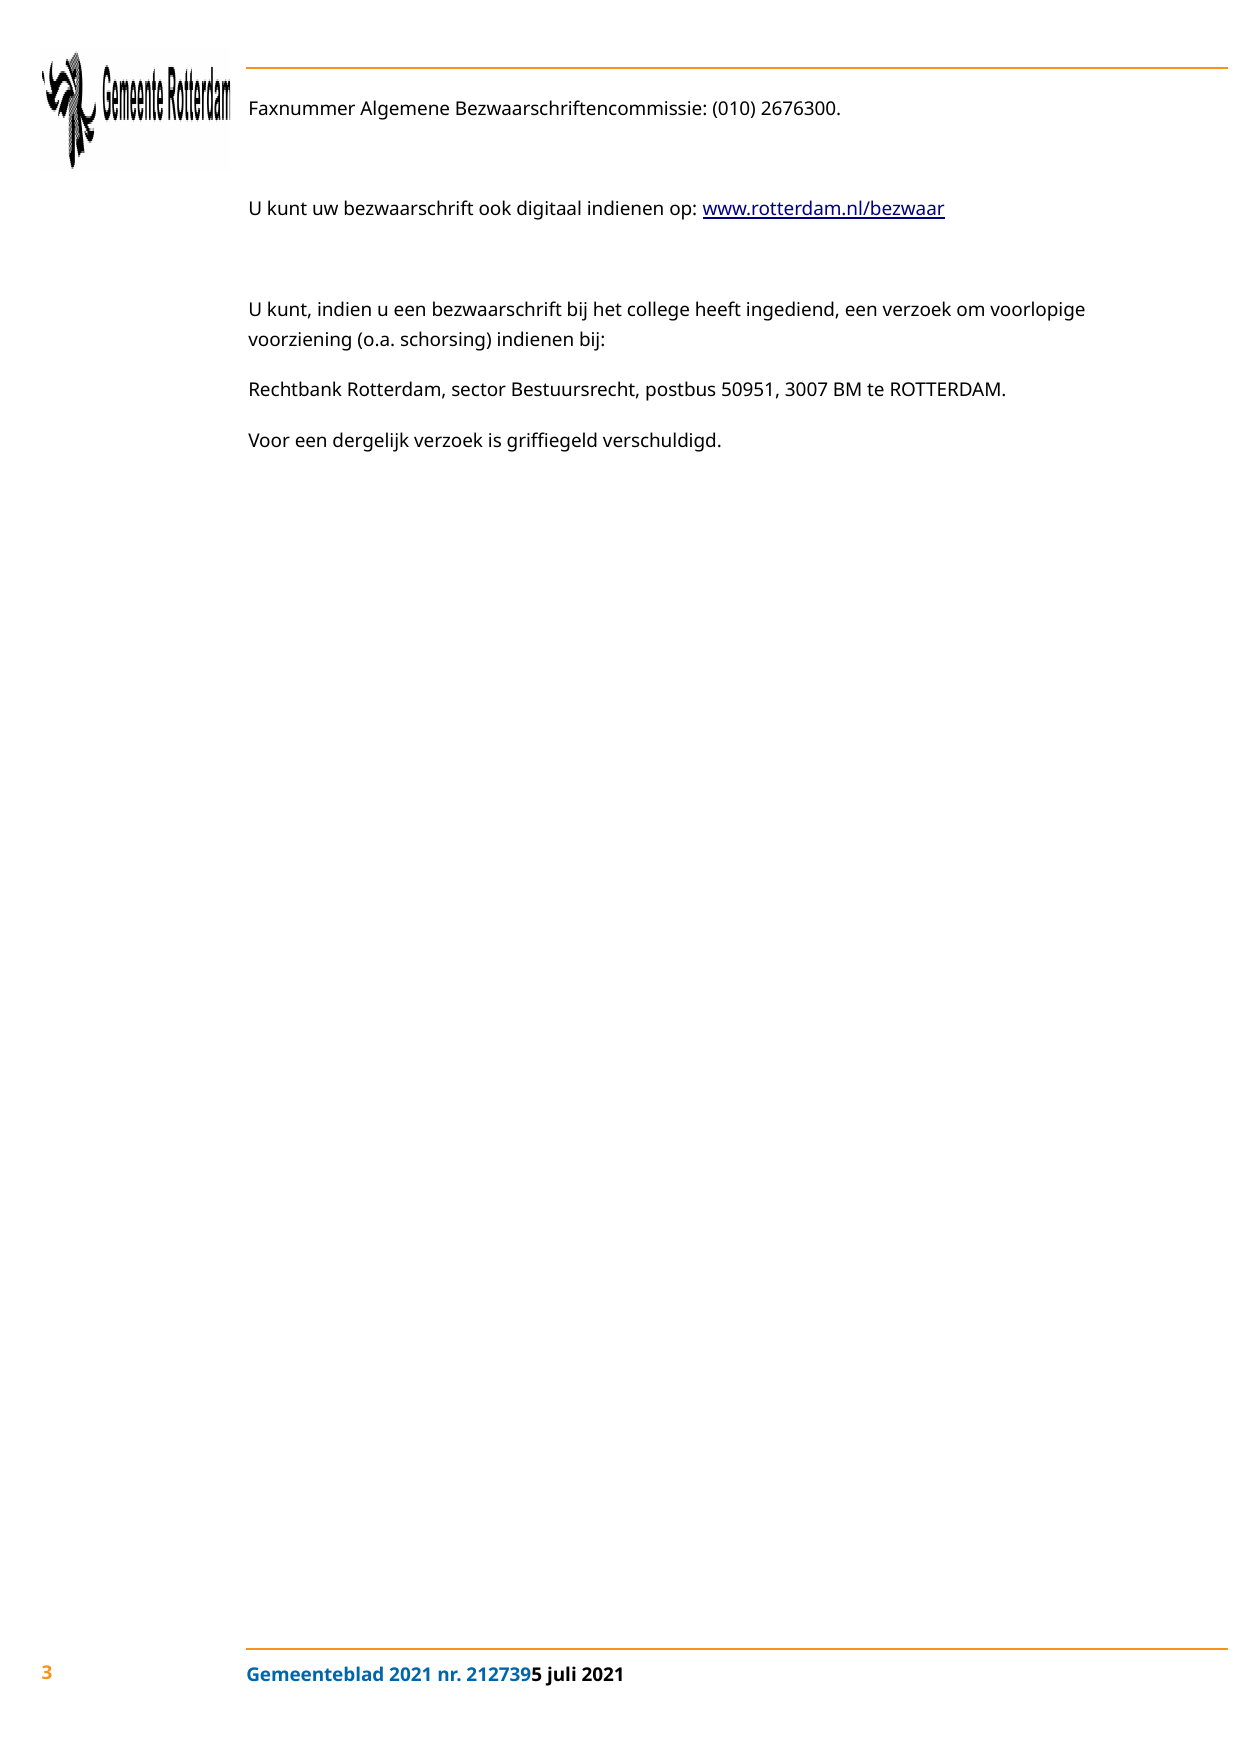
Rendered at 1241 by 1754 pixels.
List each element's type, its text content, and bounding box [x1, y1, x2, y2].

text Rechtbank Rotterdam, sector Bestuursrecht, postbus 50951, 3007 BM te ROTTERDAM. [248, 376, 1152, 402]
text U kunt uw bezwaarschrift ook digitaal indienen op: www.rotterdam.nl/bezwaar [248, 196, 1152, 221]
text Faxnummer Algemene Bezwaarschriftencommissie: (010) 2676300. [248, 95, 1152, 121]
text U kunt, indien u een bezwaarschrift bij het college heeft ingediend, een verzoek om voorlopige voorziening (o.a. schorsing) indienen bij: [248, 296, 1152, 352]
picture [41, 47, 231, 172]
text Voor een dergelijk verzoek is griffiegeld verschuldigd. [248, 427, 1152, 453]
